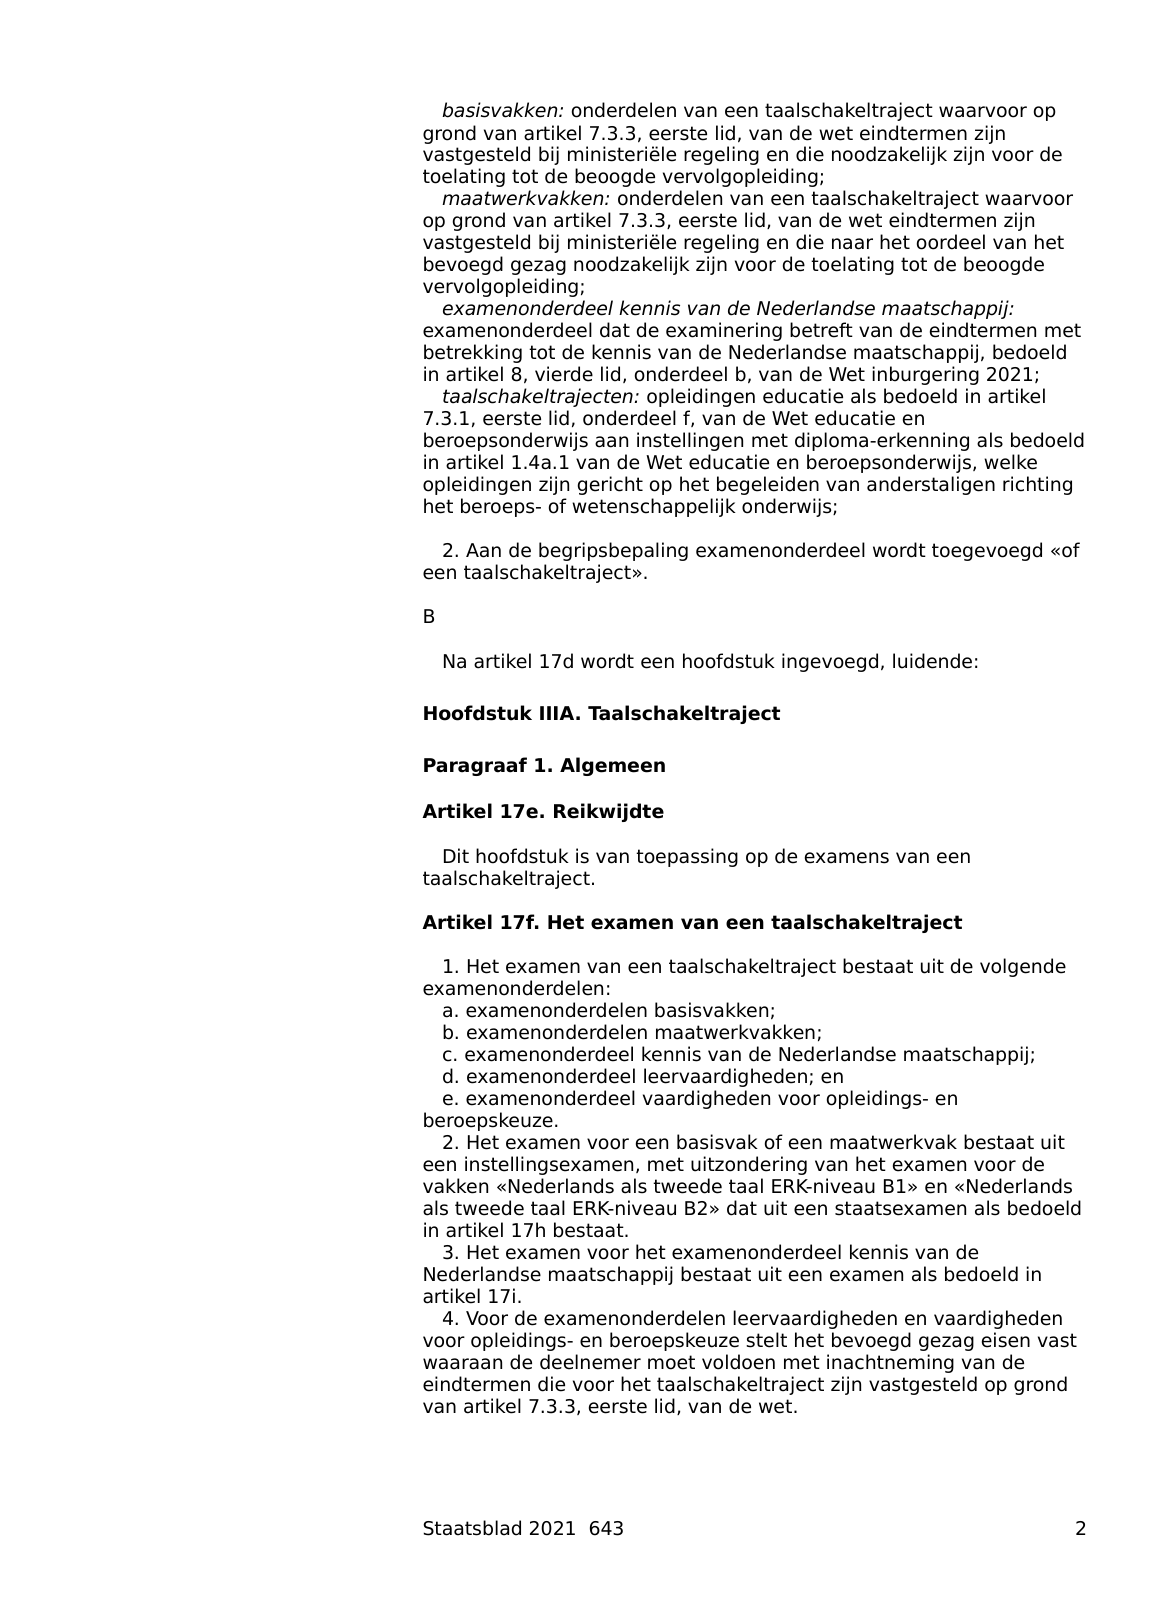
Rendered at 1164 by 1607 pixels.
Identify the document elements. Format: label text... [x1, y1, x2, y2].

text d. examenonderdeel leervaardigheden; en [422, 1066, 1087, 1088]
text B [422, 606, 1087, 628]
text 4. Voor de examenonderdelen leervaardigheden en vaardigheden voor opleidings- en beroepskeuze stelt het bevoegd gezag eisen vast waaraan de deelnemer moet voldoen met inachtneming van de eindtermen die voor het taalschakeltraject zijn vastgesteld op grond van artikel 7.3.3, eerste lid, van de wet. [422, 1308, 1087, 1417]
text basisvakken: onderdelen van een taalschakeltraject waarvoor op grond van artikel 7.3.3, eerste lid, van de wet eindtermen zijn vastgesteld bij ministeriële regeling en die noodzakelijk zijn voor de toelating tot de beoogde vervolgopleiding; [422, 100, 1087, 188]
text a. examenonderdelen basisvakken; [422, 1000, 1087, 1022]
text 2. Het examen voor een basisvak of een maatwerkvak bestaat uit een instellingsexamen, met uitzondering van het examen voor de vakken «Nederlands als tweede taal ERK-niveau B1» en «Nederlands als tweede taal ERK-niveau B2» dat uit een staatsexamen als bedoeld in artikel 17h bestaat. [422, 1132, 1087, 1242]
text taalschakeltrajecten: opleidingen educatie als bedoeld in artikel 7.3.1, eerste lid, onderdeel f, van de Wet educatie en beroepsonderwijs aan instellingen met diploma-erkenning als bedoeld in artikel 1.4a.1 van de Wet educatie en beroepsonderwijs, welke opleidingen zijn gericht op het begeleiden van anderstaligen richting het beroeps- of wetenschappelijk onderwijs; [422, 386, 1087, 518]
text Dit hoofdstuk is van toepassing op de examens van een taalschakeltraject. [422, 846, 1087, 889]
text b. examenonderdelen maatwerkvakken; [422, 1022, 1087, 1044]
text c. examenonderdeel kennis van de Nederlandse maatschappij; [422, 1044, 1087, 1066]
text e. examenonderdeel vaardigheden voor opleidings- en beroepskeuze. [422, 1088, 1087, 1132]
subtitle Artikel 17f. Het examen van een taalschakeltraject [422, 912, 1087, 934]
subtitle Hoofdstuk IIIA. Taalschakeltraject [422, 702, 1087, 724]
text 2. Aan de begripsbepaling examenonderdeel wordt toegevoegd «of een taalschakeltraject». [422, 540, 1087, 584]
text examenonderdeel kennis van de Nederlandse maatschappij: examenonderdeel dat de examinering betreft van de eindtermen met betrekking tot de kennis van de Nederlandse maatschappij, bedoeld in artikel 8, vierde lid, onderdeel b, van de Wet inburgering 2021; [422, 298, 1087, 386]
subtitle Artikel 17e. Reikwijdte [422, 801, 1087, 823]
text 1. Het examen van een taalschakeltraject bestaat uit de volgende examenonderdelen: [422, 956, 1087, 1000]
text maatwerkvakken: onderdelen van een taalschakeltraject waarvoor op grond van artikel 7.3.3, eerste lid, van de wet eindtermen zijn vastgesteld bij ministeriële regeling en die naar het oordeel van het bevoegd gezag noodzakelijk zijn voor de toelating tot de beoogde vervolgopleiding; [422, 188, 1087, 298]
text Na artikel 17d wordt een hoofdstuk ingevoegd, luidende: [422, 651, 1087, 672]
subtitle Paragraaf 1. Algemeen [422, 754, 1087, 776]
text 3. Het examen voor het examenonderdeel kennis van de Nederlandse maatschappij bestaat uit een examen als bedoeld in artikel 17i. [422, 1242, 1087, 1308]
